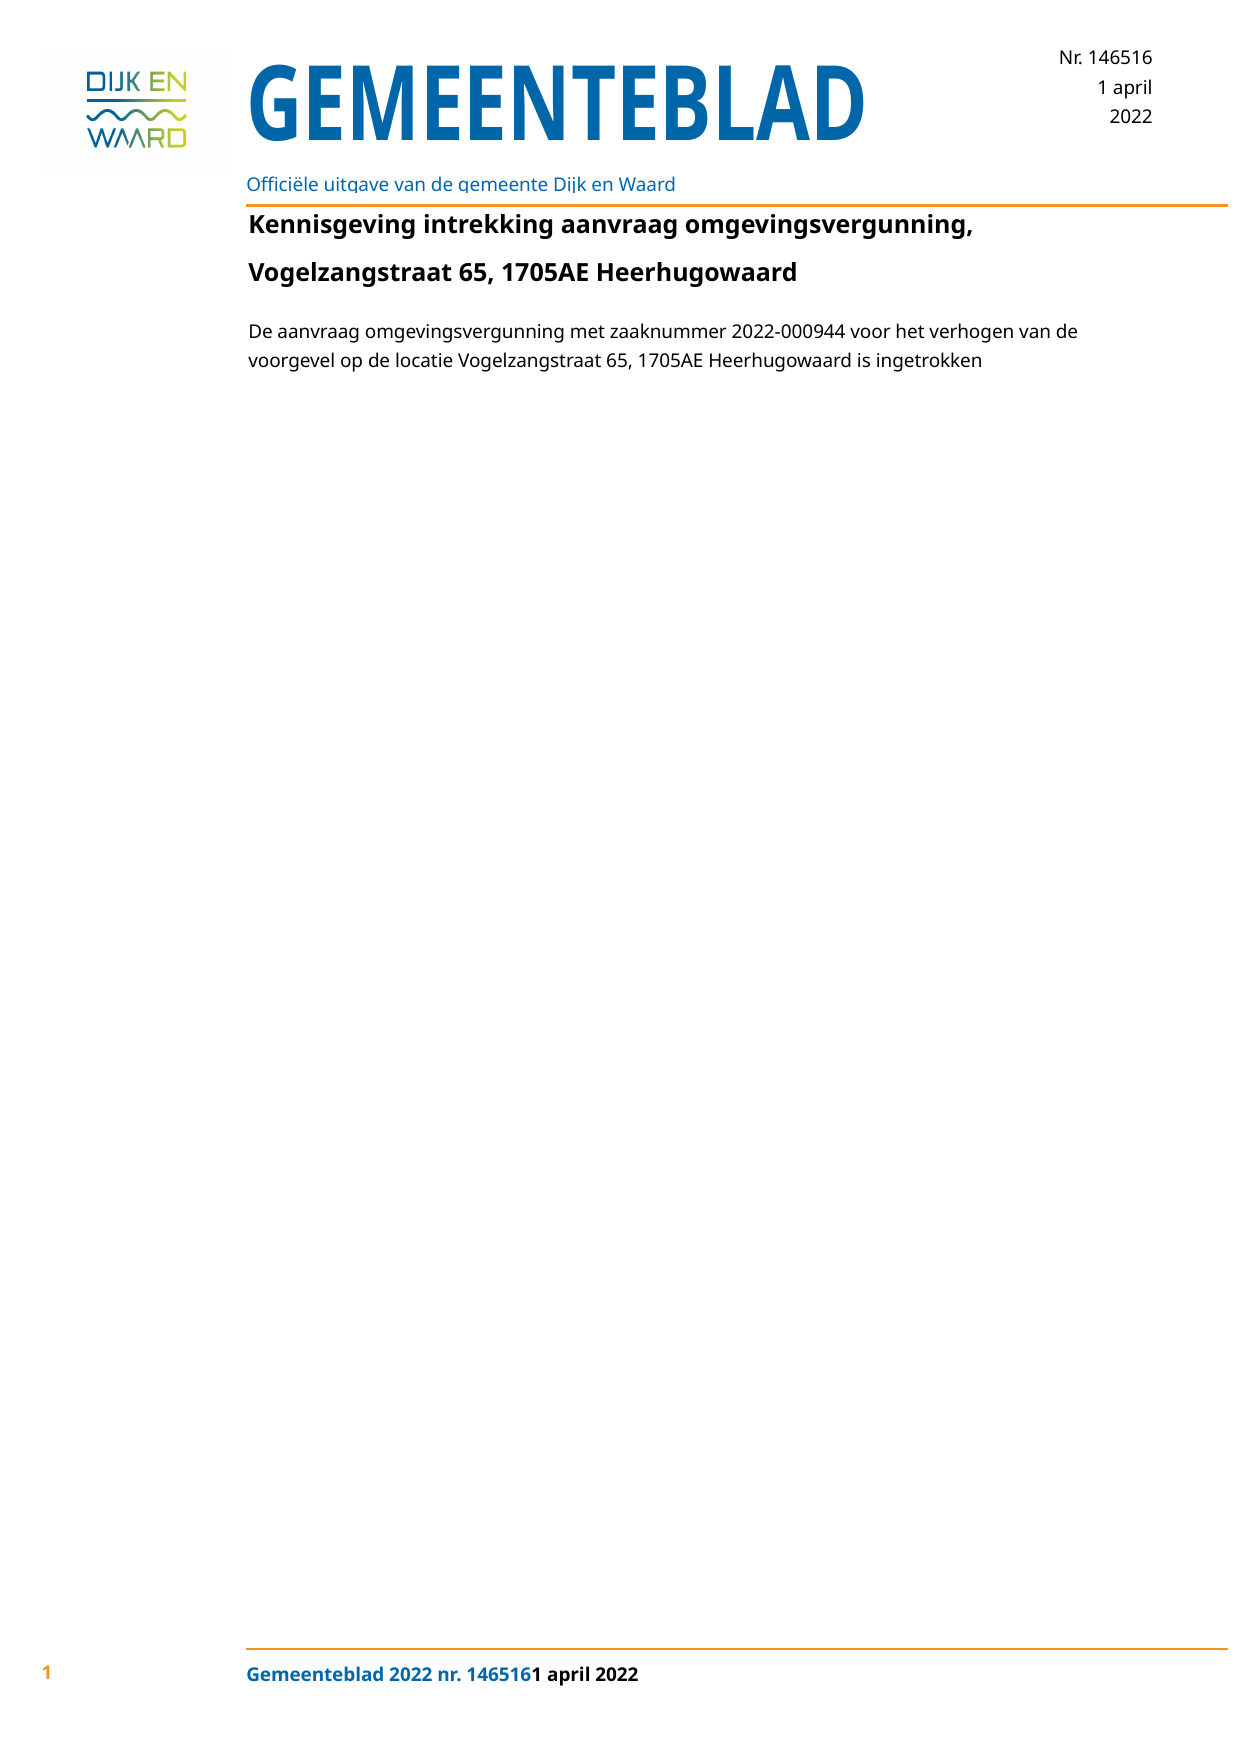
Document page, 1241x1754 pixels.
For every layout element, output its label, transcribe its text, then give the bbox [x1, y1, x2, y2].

text De aanvraag omgevingsvergunning met zaaknummer 2022-000944 voor het verhogen van de voorgevel op de locatie Vogelzangstraat 65, 1705AE Heerhugowaard is ingetrokken [248, 318, 1152, 373]
picture [41, 47, 231, 172]
text Kennisgeving intrekking aanvraag omgevingsvergunning, Vogelzangstraat 65, 1705AE Heerhugowaard [248, 207, 1152, 288]
